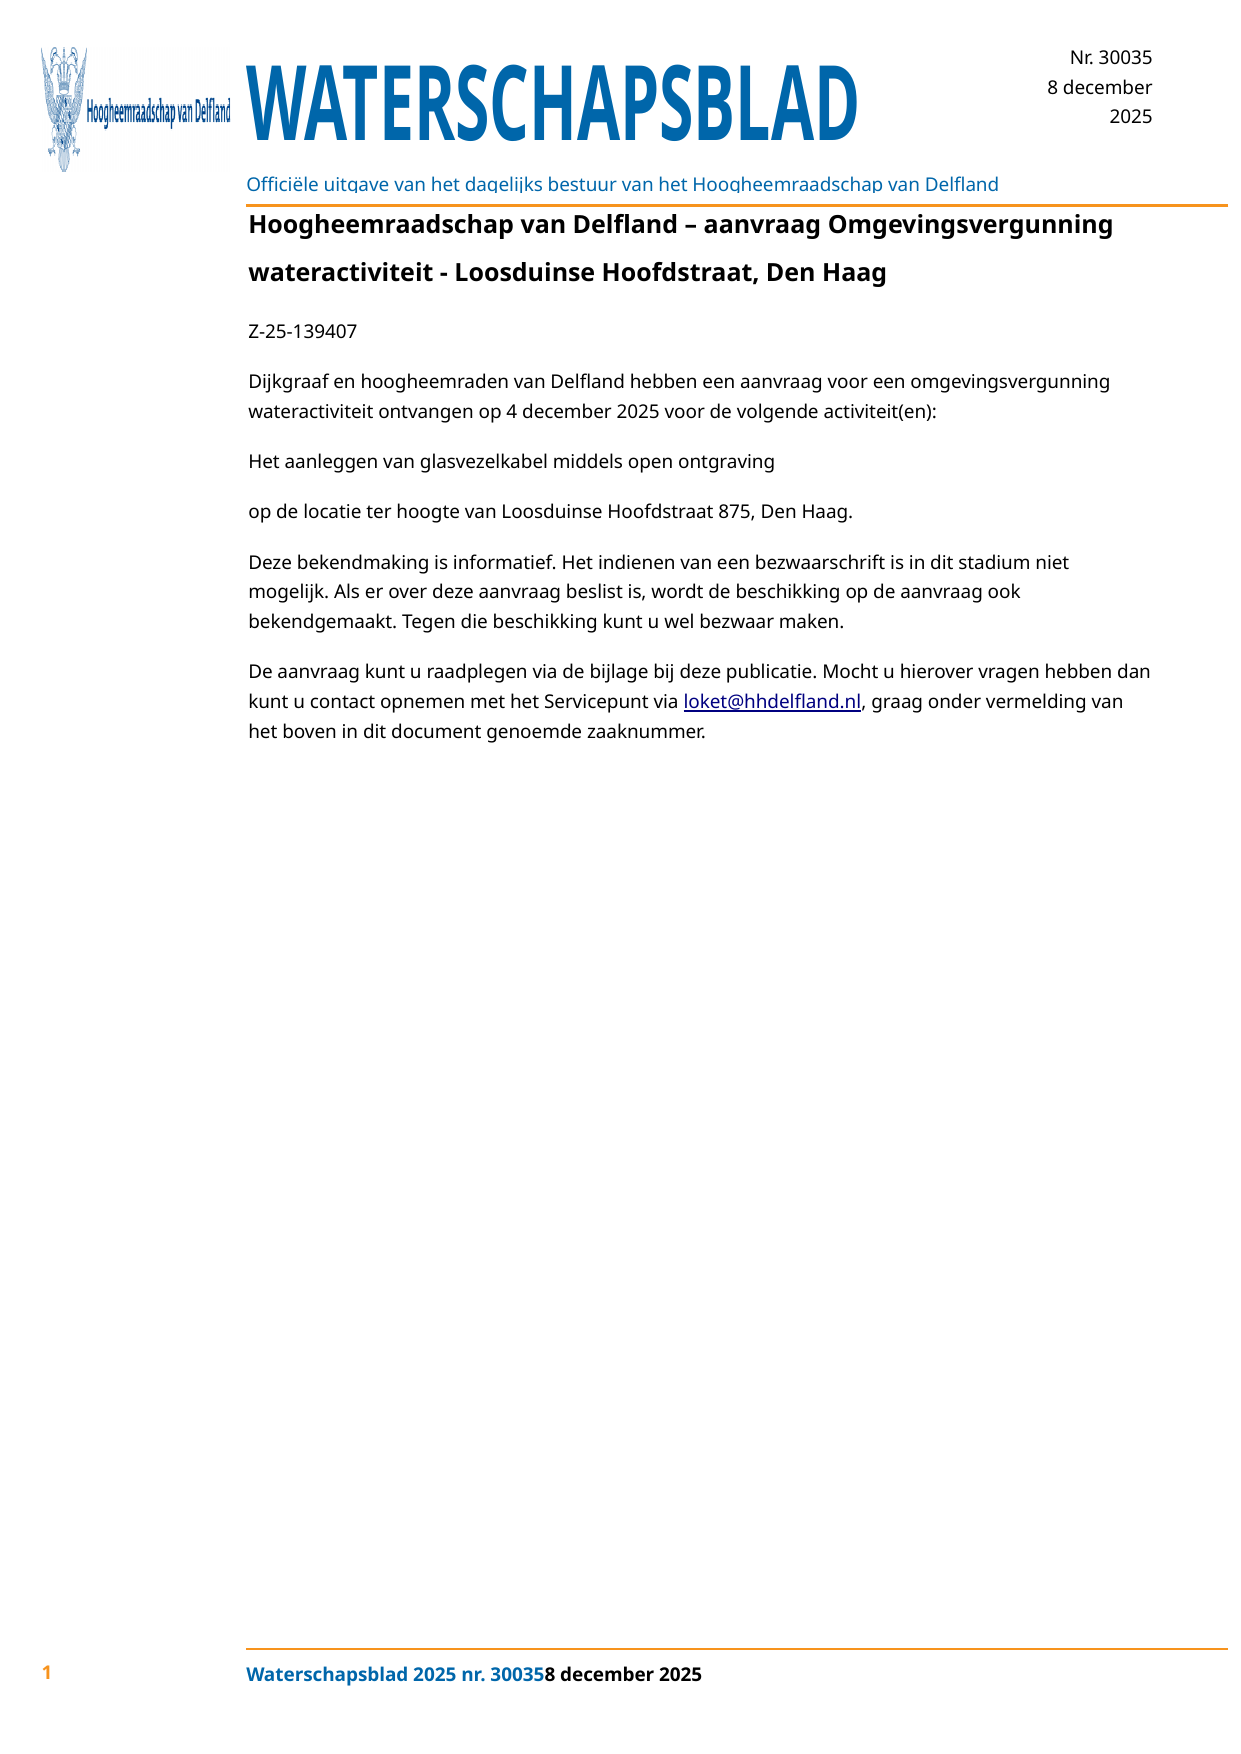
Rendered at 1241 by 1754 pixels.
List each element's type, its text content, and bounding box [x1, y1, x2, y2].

text Deze bekendmaking is informatief. Het indienen van een bezwaarschrift is in dit stadium niet mogelijk. Als er over deze aanvraag beslist is, wordt de beschikking op de aanvraag ook bekendgemaakt. Tegen die beschikking kunt u wel bezwaar maken. [248, 549, 1152, 634]
picture [41, 47, 231, 172]
text Hoogheemraadschap van Delfland – aanvraag Omgevingsvergunning wateractiviteit - Loosduinse Hoofdstraat, Den Haag [248, 207, 1152, 288]
text op de locatie ter hoogte van Loosduinse Hoofdstraat 875, Den Haag. [248, 499, 1152, 524]
text Het aanleggen van glasvezelkabel middels open ontgraving [248, 448, 1152, 474]
text Dijkgraaf en hoogheemraden van Delfland hebben een aanvraag voor een omgevingsvergunning wateractiviteit ontvangen op 4 december 2025 voor de volgende activiteit(en): [248, 368, 1152, 424]
text De aanvraag kunt u raadplegen via de bijlage bij deze publicatie. Mocht u hierover vragen hebben dan kunt u contact opnemen met het Servicepunt via loket@hhdelfland.nl, graag onder vermelding van het boven in dit document genoemde zaaknummer. [248, 659, 1152, 744]
text Z-25-139407 [248, 318, 1152, 344]
